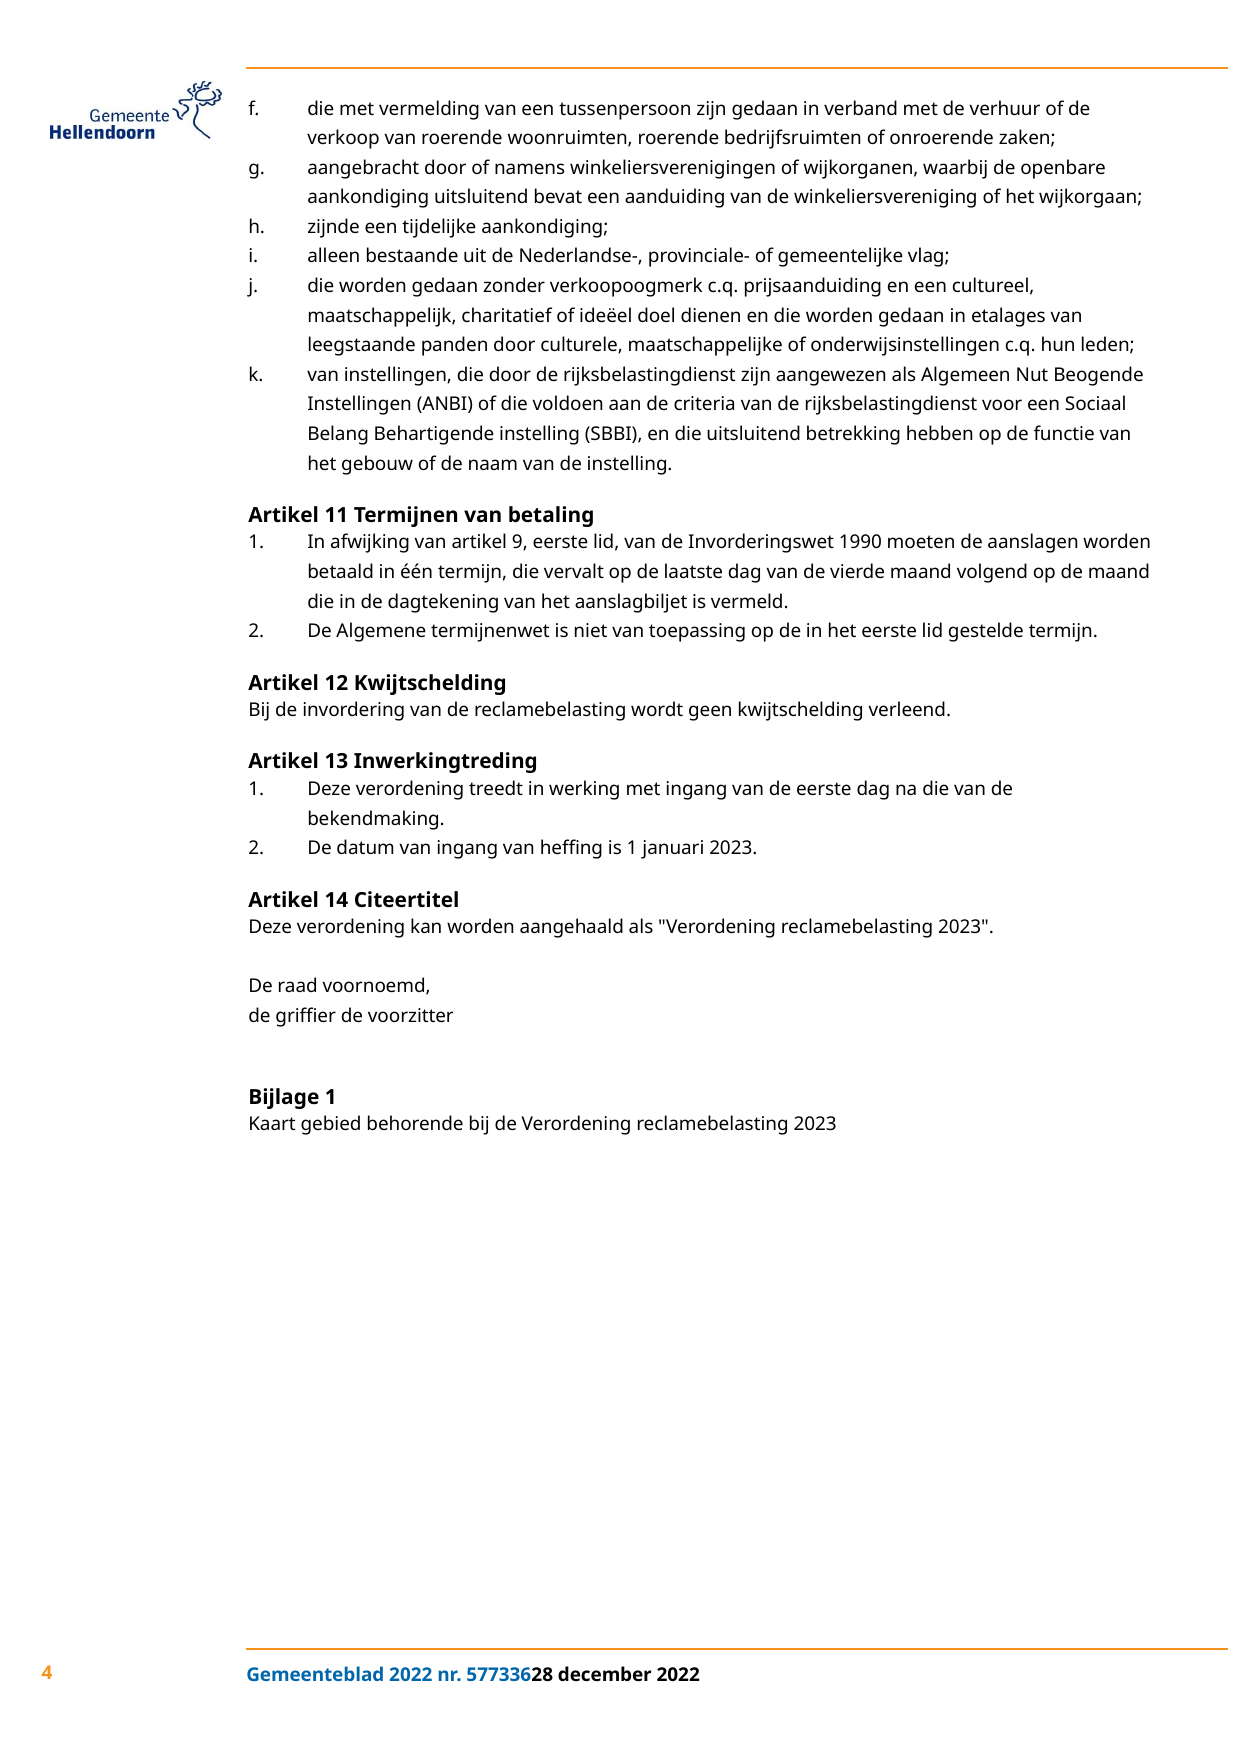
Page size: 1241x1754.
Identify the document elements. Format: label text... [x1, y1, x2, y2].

list De Algemene termijnenwet is niet van toepassing op de in het eerste lid gestelde termijn. [248, 617, 1152, 643]
list aangebracht door of namens winkeliersverenigingen of wijkorganen, waarbij de openbare aankondiging uitsluitend bevat een aanduiding van de winkeliersvereniging of het wijkorgaan; [248, 154, 1152, 209]
text Bijlage 1 [248, 1082, 1152, 1110]
list De datum van ingang van heffing is 1 januari 2023. [248, 834, 1152, 860]
list In afwijking van artikel 9, eerste lid, van de Invorderingswet 1990 moeten de aanslagen worden betaald in één termijn, die vervalt op de laatste dag van de vierde maand volgend op de maand die in de dagtekening van het aanslagbiljet is vermeld. [248, 529, 1152, 613]
text de griffier de voorzitter [248, 1002, 1152, 1028]
text Artikel 14 Citeertitel [248, 885, 1152, 913]
list zijnde een tijdelijke aankondiging; [248, 213, 1152, 239]
list van instellingen, die door de rijksbelastingdienst zijn aangewezen als Algemeen Nut Beogende Instellingen (ANBI) of die voldoen aan de criteria van de rijksbelastingdienst voor een Sociaal Belang Behartigende instelling (SBBI), en die uitsluitend betrekking hebben op de functie van het gebouw of de naam van de instelling. [248, 361, 1152, 476]
list die met vermelding van een tussenpersoon zijn gedaan in verband met de verhuur of de verkoop van roerende woonruimten, roerende bedrijfsruimten of onroerende zaken; [248, 95, 1152, 150]
list Deze verordening treedt in werking met ingang van de eerste dag na die van de bekendmaking. [248, 775, 1152, 830]
text Bij de invordering van de reclamebelasting wordt geen kwijtschelding verleend. [248, 696, 1152, 722]
list alleen bestaande uit de Nederlandse-, provinciale- of gemeentelijke vlag; [248, 243, 1152, 268]
text Artikel 11 Termijnen van betaling [248, 500, 1152, 529]
text Artikel 12 Kwijtschelding [248, 668, 1152, 696]
text De raad voornoemd, [248, 972, 1152, 998]
picture [41, 47, 231, 172]
text Artikel 13 Inwerkingtreding [248, 747, 1152, 775]
list die worden gedaan zonder verkoopoogmerk c.q. prijsaanduiding en een cultureel, maatschappelijk, charitatief of ideëel doel dienen en die worden gedaan in etalages van leegstaande panden door culturele, maatschappelijke of onderwijsinstellingen c.q. hun leden; [248, 272, 1152, 357]
text Kaart gebied behorende bij de Verordening reclamebelasting 2023 [248, 1110, 1152, 1136]
text Deze verordening kan worden aangehaald als "Verordening reclamebelasting 2023". [248, 913, 1152, 939]
